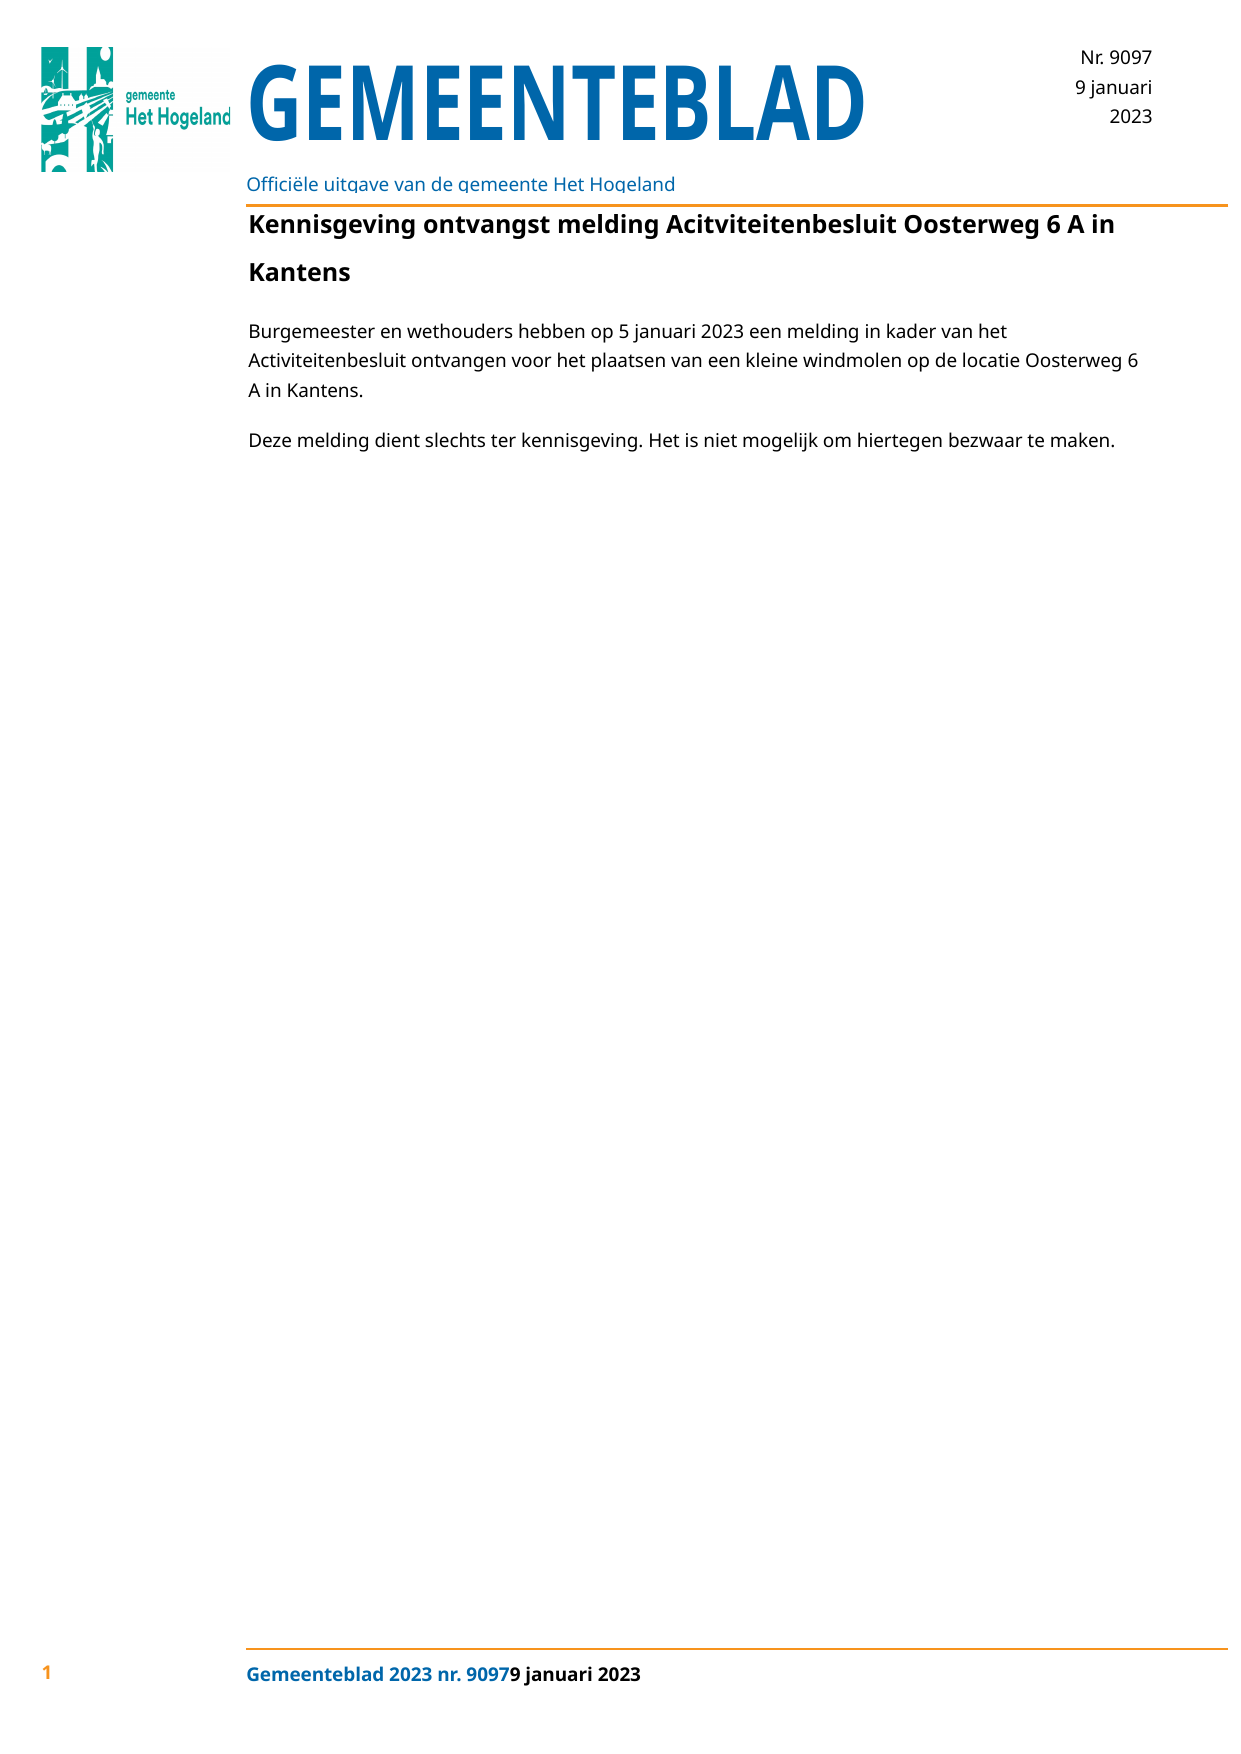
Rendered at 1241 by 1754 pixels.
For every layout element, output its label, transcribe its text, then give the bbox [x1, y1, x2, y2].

text Burgemeester en wethouders hebben op 5 januari 2023 een melding in kader van het Activiteitenbesluit ontvangen voor het plaatsen van een kleine windmolen op de locatie Oosterweg 6 A in Kantens. [248, 318, 1152, 403]
picture [41, 47, 231, 172]
text Deze melding dient slechts ter kennisgeving. Het is niet mogelijk om hiertegen bezwaar te maken. [248, 427, 1152, 453]
text Kennisgeving ontvangst melding Acitviteitenbesluit Oosterweg 6 A in Kantens [248, 207, 1152, 288]
